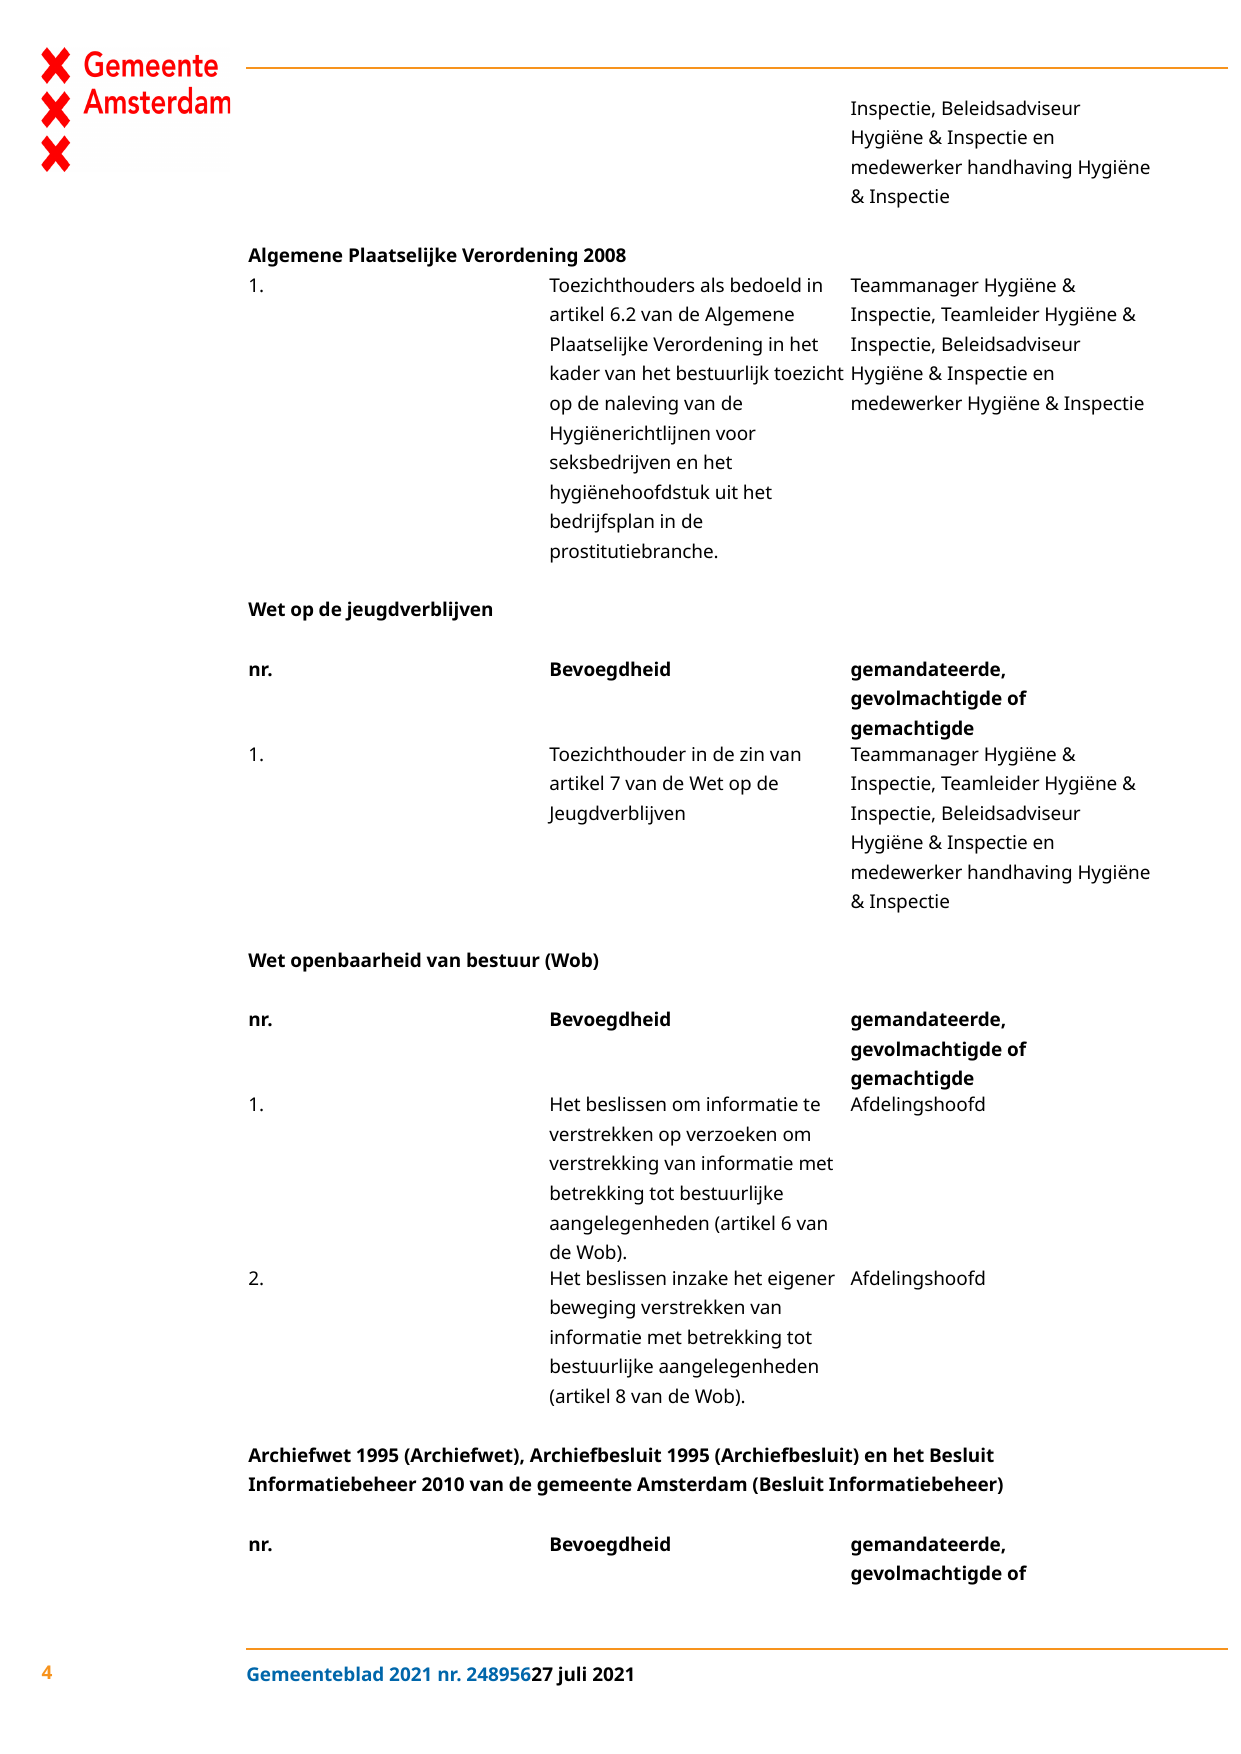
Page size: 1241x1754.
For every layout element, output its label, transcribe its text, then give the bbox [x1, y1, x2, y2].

table_header 1. [248, 272, 549, 564]
table_header [248, 95, 549, 209]
table_cell Het beslissen om informatie te verstrekken op verzoeken om verstrekking van informatie met betrekking tot bestuurlijke aangelegenheden (artikel 6 van de Wob). [549, 1091, 850, 1265]
table_header Inspectie, Beleidsadviseur Hygiëne & Inspectie en medewerker handhaving Hygiëne & Inspectie [850, 95, 1152, 209]
table_header Teammanager Hygiëne & Inspectie, Teamleider Hygiëne & Inspectie, Beleidsadviseur Hygiëne & Inspectie en medewerker Hygiëne & Inspectie [850, 272, 1152, 564]
table_cell 2. [248, 1265, 549, 1409]
table_cell Toezichthouder in de zin van artikel 7 van de Wet op de Jeugdverblijven [549, 741, 850, 914]
table_header Toezichthouders als bedoeld in artikel 6.2 van de Algemene Plaatselijke Verordening in het kader van het bestuurlijk toezicht op de naleving van de Hygiënerichtlijnen voor seksbedrijven en het hygiënehoofdstuk uit het bedrijfsplan in de prostitutiebranche. [549, 272, 850, 564]
table_header nr. [248, 1531, 549, 1586]
table_cell Teammanager Hygiëne & Inspectie, Teamleider Hygiëne & Inspectie, Beleidsadviseur Hygiëne & Inspectie en medewerker handhaving Hygiëne & Inspectie [850, 741, 1152, 914]
table_cell Het beslissen inzake het eigener beweging verstrekken van informatie met betrekking tot bestuurlijke aangelegenheden (artikel 8 van de Wob). [549, 1265, 850, 1409]
table_header gemandateerde, gevolmachtigde of [850, 1531, 1152, 1586]
table_cell 1. [248, 1091, 549, 1265]
text Algemene Plaatselijke Verordening 2008 [248, 242, 1152, 268]
table_header gemandateerde, gevolmachtigde of gemachtigde [850, 1006, 1152, 1091]
text Wet openbaarheid van bestuur (Wob) [248, 947, 1152, 973]
text Wet op de jeugdverblijven [248, 597, 1152, 622]
table_header gemandateerde, gevolmachtigde of gemachtigde [850, 656, 1152, 741]
table_header [549, 95, 850, 209]
picture [41, 47, 231, 172]
text Archiefwet 1995 (Archiefwet), Archiefbesluit 1995 (Archiefbesluit) en het Besluit Informatiebeheer 2010 van de gemeente Amsterdam (Besluit Informatiebeheer) [248, 1442, 1152, 1497]
table_header nr. [248, 1006, 549, 1091]
table_header nr. [248, 656, 549, 741]
table_cell 1. [248, 741, 549, 914]
table_header Bevoegdheid [549, 1006, 850, 1091]
table_header Bevoegdheid [549, 1531, 850, 1586]
table_cell Afdelingshoofd [850, 1265, 1152, 1409]
table_header Bevoegdheid [549, 656, 850, 741]
table_cell Afdelingshoofd [850, 1091, 1152, 1265]
